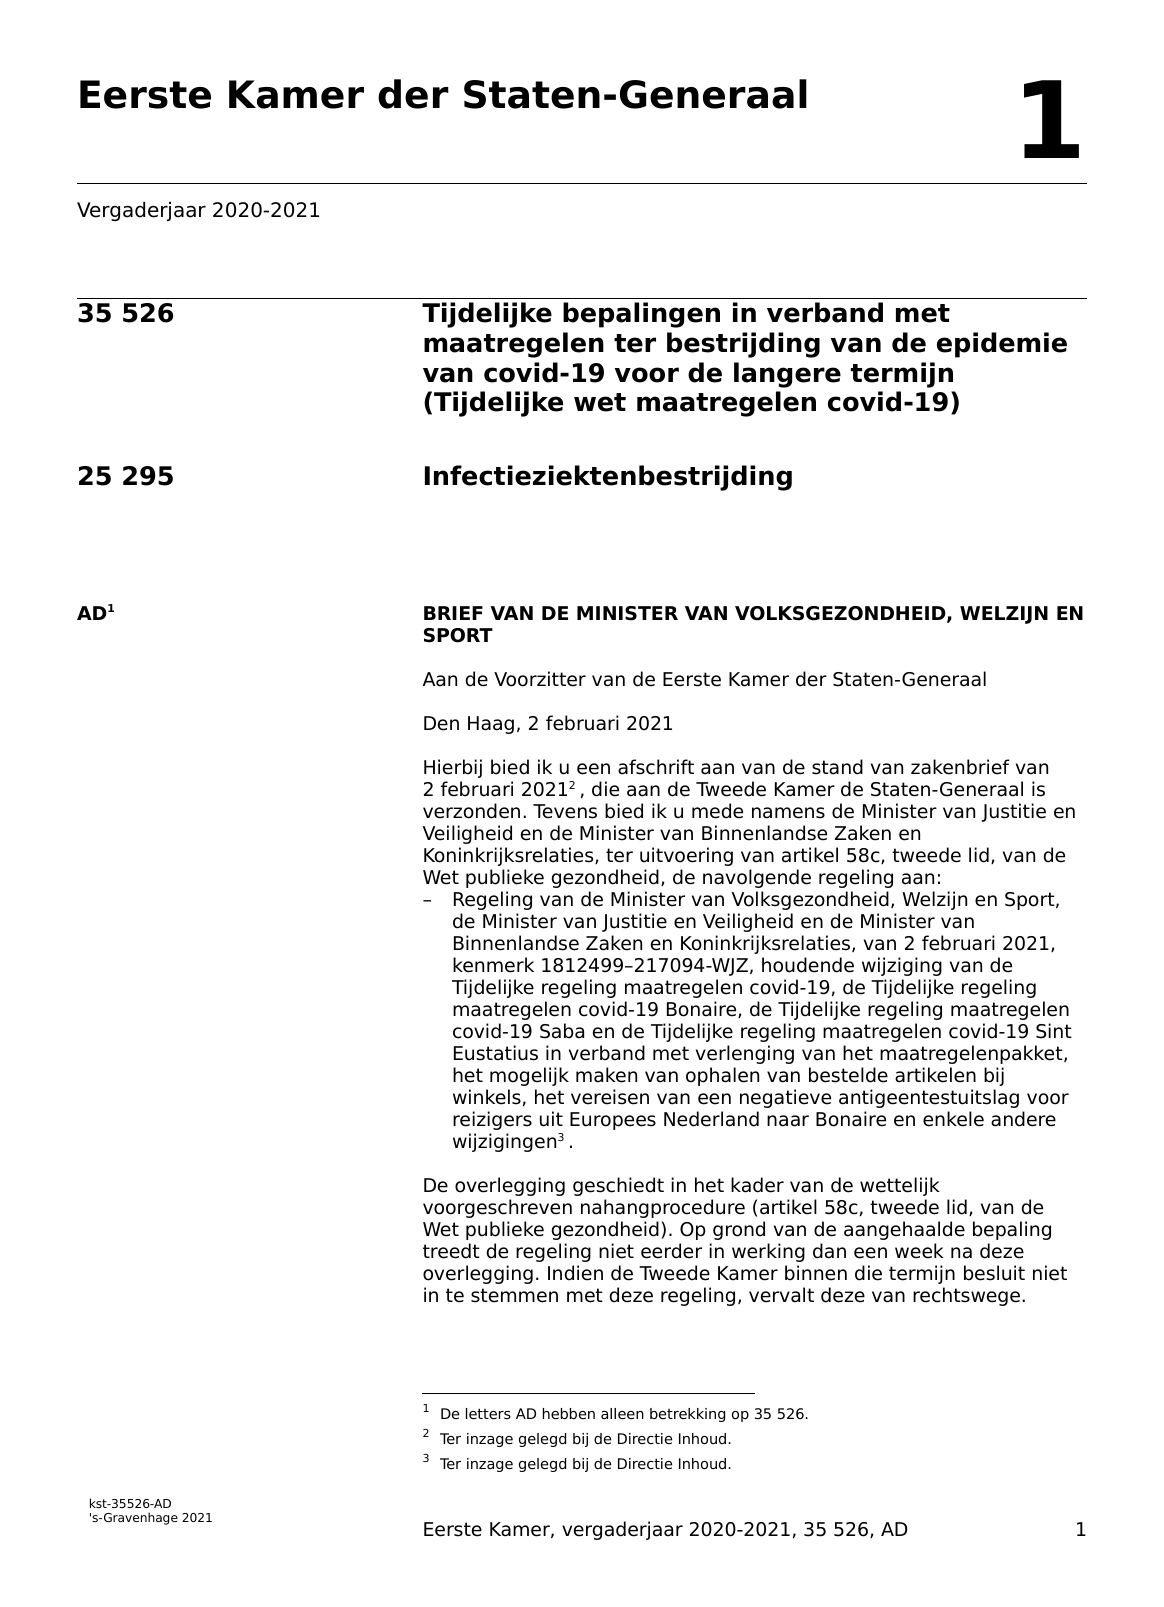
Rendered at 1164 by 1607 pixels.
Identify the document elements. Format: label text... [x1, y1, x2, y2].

text Den Haag, 2 februari 2021 [422, 713, 1087, 735]
text kst-35526-AD [88, 1497, 323, 1511]
text Aan de Voorzitter van de Eerste Kamer der Staten-Generaal [422, 669, 1087, 691]
table_header Eerste Kamer der Staten-Generaal [77, 59, 886, 183]
subtitle AD BRIEF VAN DE MINISTER VAN VOLKSGEZONDHEID, WELZIJN EN SPORT [77, 603, 1087, 647]
table_cell Vergaderjaar 2020-2021 [77, 184, 1087, 298]
text – Regeling van de Minister van Volksgezondheid, Welzijn en Sport, de Minister van Justitie en Veiligheid en de Minister van Binnenlandse Zaken en Koninkrijksrelaties, van 2 februari 2021, kenmerk 1812499–217094-WJZ, houdende wijziging van de Tijdelijke regeling maatregelen covid-19, de Tijdelijke regeling maatregelen covid-19 Bonaire, de Tijdelijke regeling maatregelen covid-19 Saba en de Tijdelijke regeling maatregelen covid-19 Sint Eustatius in verband met verlenging van het maatregelenpakket, het mogelijk maken van ophalen van bestelde artikelen bij winkels, het vereisen van een negatieve antigeentestuitslag voor reizigers uit Europees Nederland naar Bonaire en enkele andere wijzigingen. [422, 889, 1087, 1153]
text Hierbij bied ik u een afschrift aan van de stand van zakenbrief van 2 februari 2021, die aan de Tweede Kamer de Staten-Generaal is verzonden. Tevens bied ik u mede namens de Minister van Justitie en Veiligheid en de Minister van Binnenlandse Zaken en Koninkrijksrelaties, ter uitvoering van artikel 58c, tweede lid, van de Wet publieke gezondheid, de navolgende regeling aan: [422, 757, 1087, 889]
text De letters AD hebben alleen betrekking op 35 526. [422, 1402, 1087, 1424]
text 's-Gravenhage 2021 [88, 1511, 323, 1525]
text Ter inzage gelegd bij de Directie Inhoud. [422, 1427, 1087, 1449]
text De overlegging geschiedt in het kader van de wettelijk voorgeschreven nahangprocedure (artikel 58c, tweede lid, van de Wet publieke gezondheid). Op grond van de aangehaalde bepaling treedt de regeling niet eerder in werking dan een week na deze overlegging. Indien de Tweede Kamer binnen die termijn besluit niet in te stemmen met deze regeling, vervalt deze van rechtswege. [422, 1175, 1087, 1307]
subtitle 35 526 Tijdelijke bepalingen in verband met maatregelen ter bestrijding van de epidemie van covid-19 voor de langere termijn (Tijdelijke wet maatregelen covid-19) [77, 299, 1087, 418]
subtitle 25 295 Infectieziektenbestrijding [77, 462, 1087, 492]
table_header 1 [886, 59, 1087, 183]
text Ter inzage gelegd bij de Directie Inhoud. [422, 1452, 1087, 1474]
